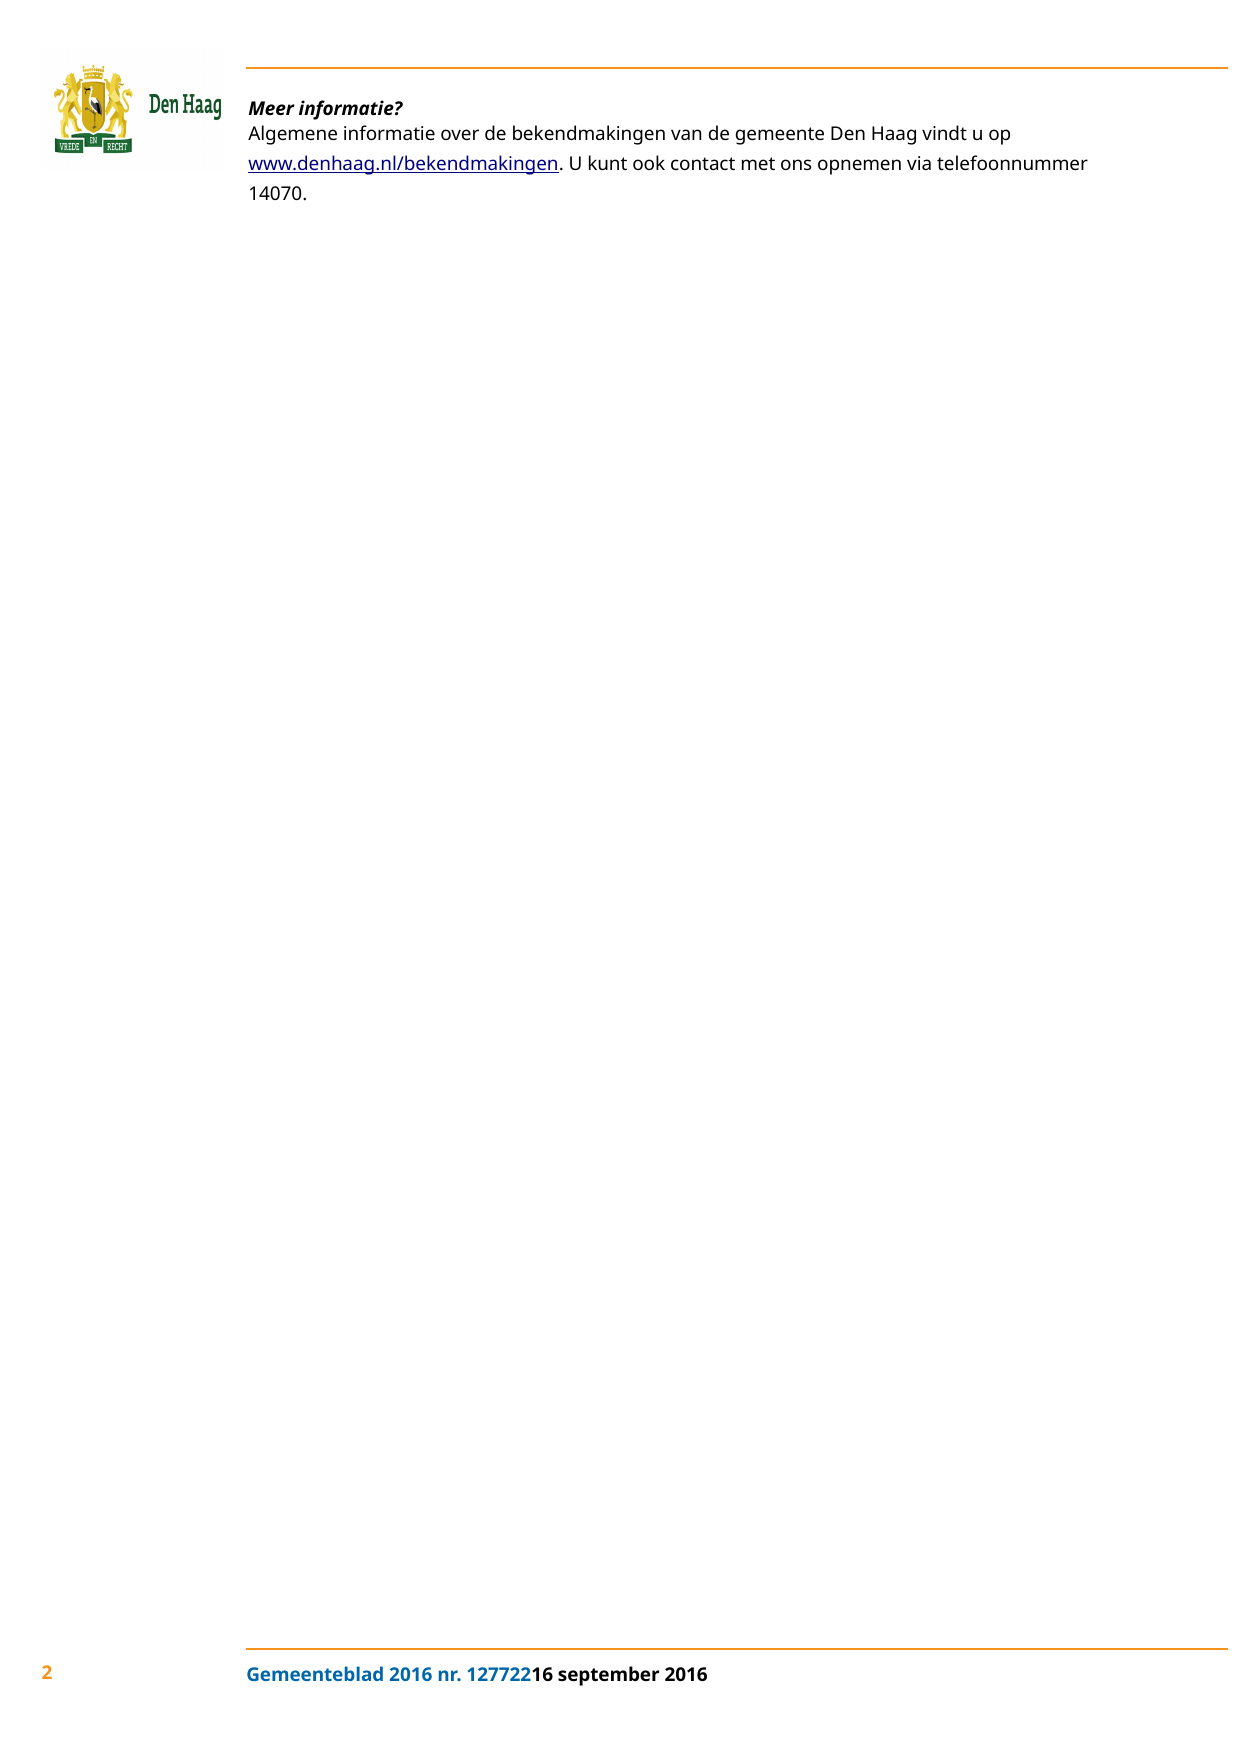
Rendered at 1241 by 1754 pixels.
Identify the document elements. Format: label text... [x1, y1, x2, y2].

text Meer informatie? [248, 95, 1152, 121]
text Algemene informatie over de bekendmakingen van de gemeente Den Haag vindt u op www.denhaag.nl/bekendmakingen. U kunt ook contact met ons opnemen via telefoonnummer 14070. [248, 121, 1152, 205]
picture [41, 47, 231, 172]
